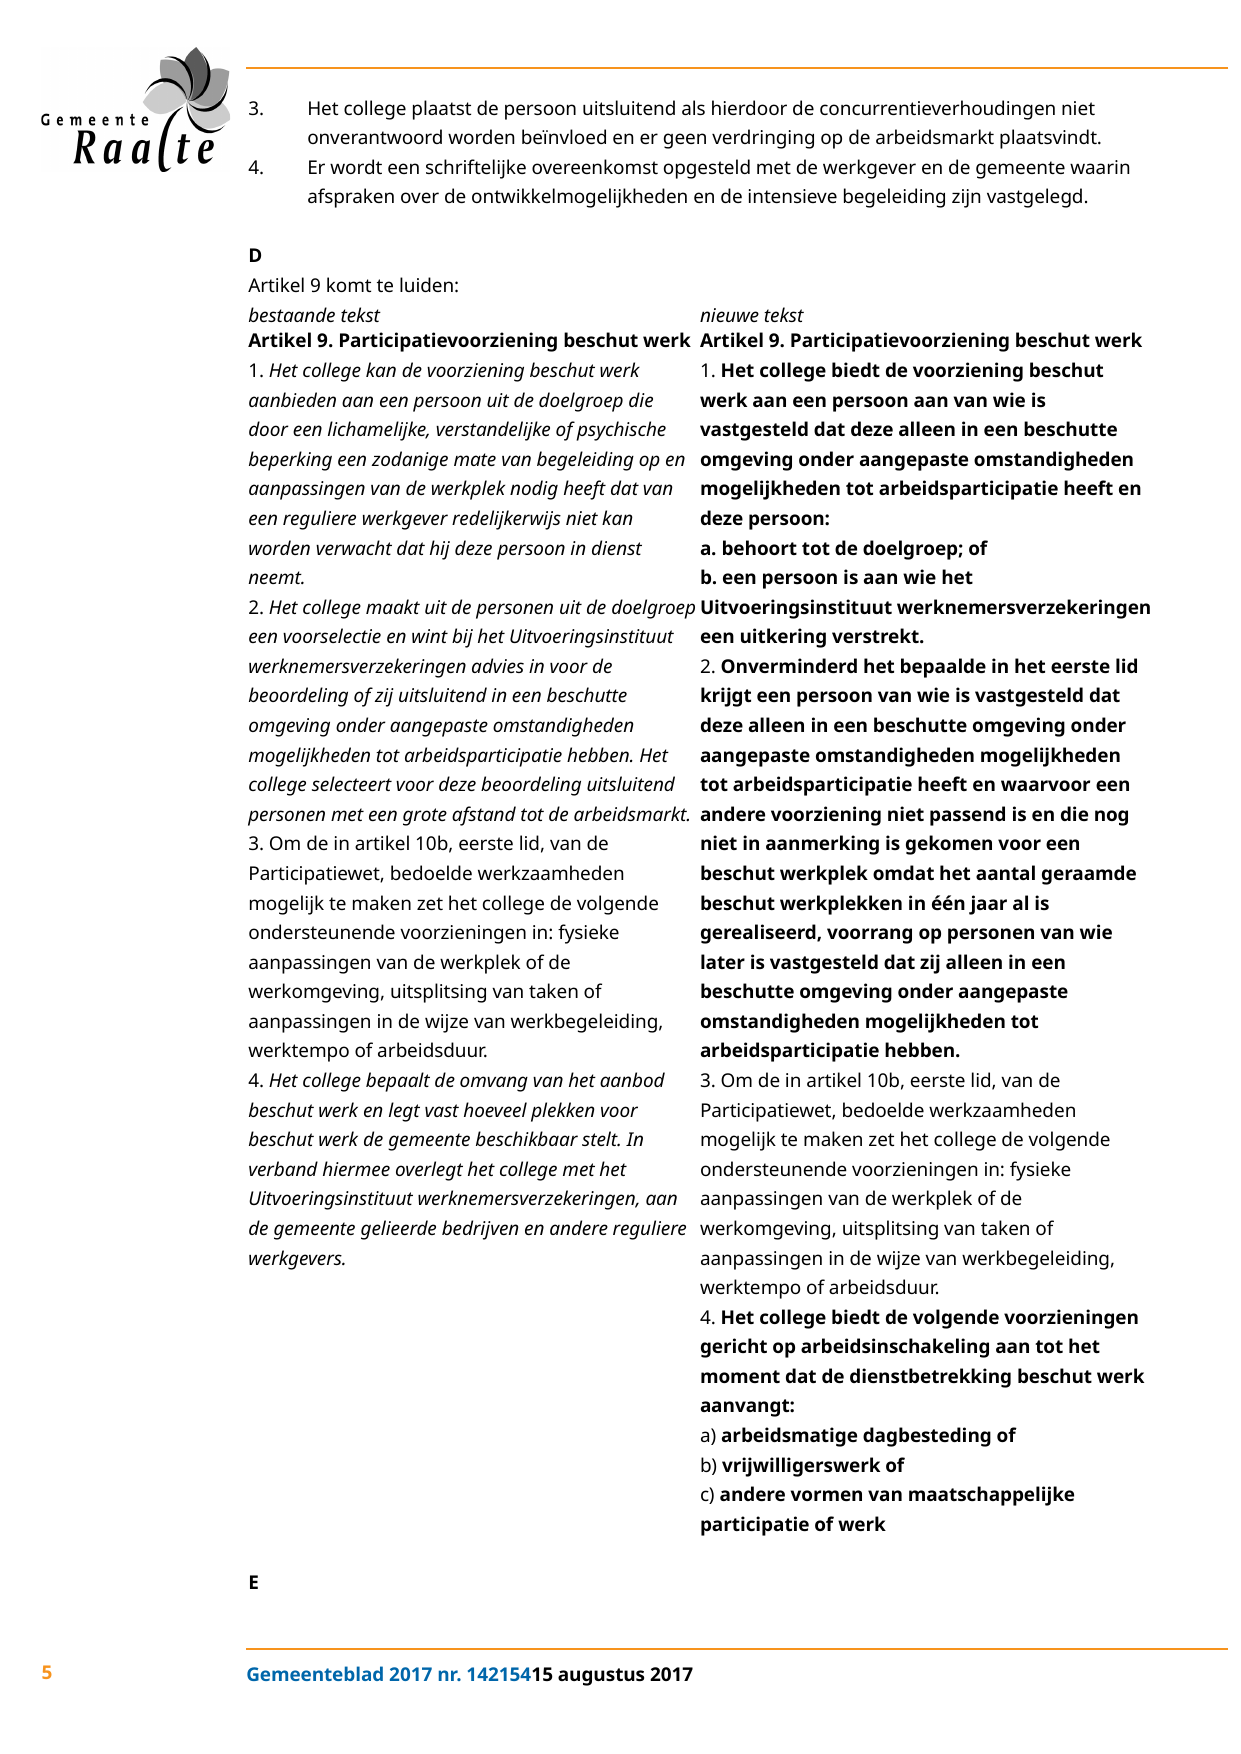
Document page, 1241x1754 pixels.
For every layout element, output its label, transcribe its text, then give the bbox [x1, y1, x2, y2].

table_cell Artikel 9. Participatievoorziening beschut werk 1. Het college kan de voorziening beschut werk aanbieden aan een persoon uit de doelgroep die door een lichamelijke, verstandelijke of psychische beperking een zodanige mate van begeleiding op en aanpassingen van de werkplek nodig heeft dat van een reguliere werkgever redelijkerwijs niet kan worden verwacht dat hij deze persoon in dienst neemt. 2. Het college maakt uit de personen uit de doelgroep een voorselectie en wint bij het Uitvoeringsinstituut werknemersverzekeringen advies in voor de beoordeling of zij uitsluitend in een beschutte omgeving onder aangepaste omstandigheden mogelijkheden tot arbeidsparticipatie hebben. Het college selecteert voor deze beoordeling uitsluitend personen met een grote afstand tot de arbeidsmarkt. 3. Om de in artikel 10b, eerste lid, van de Participatiewet, bedoelde werkzaamheden mogelijk te maken zet het college de volgende ondersteunende voorzieningen in: fysieke aanpassingen van de werkplek of de werkomgeving, uitsplitsing van taken of aanpassingen in de wijze van werkbegeleiding, werktempo of arbeidsduur. 4. Het college bepaalt de omvang van het aanbod beschut werk en legt vast hoeveel plekken voor beschut werk de gemeente beschikbaar stelt. In verband hiermee overlegt het college met het Uitvoeringsinstituut werknemersverzekeringen, aan de gemeente gelieerde bedrijven en andere reguliere werkgevers. [248, 328, 700, 1537]
table_header bestaande tekst [248, 302, 700, 328]
table_header nieuwe tekst [700, 302, 1152, 328]
text E [248, 1569, 1152, 1595]
picture [41, 47, 231, 172]
list Het college plaatst de persoon uitsluitend als hierdoor de concurrentieverhoudingen niet onverantwoord worden beïnvloed en er geen verdringing op de arbeidsmarkt plaatsvindt. [248, 95, 1152, 150]
text D [248, 243, 1152, 268]
text Artikel 9 komt te luiden: [248, 272, 1152, 298]
list Er wordt een schriftelijke overeenkomst opgesteld met de werkgever en de gemeente waarin afspraken over de ontwikkelmogelijkheden en de intensieve begeleiding zijn vastgelegd. [248, 154, 1152, 209]
table_cell Artikel 9. Participatievoorziening beschut werk 1. Het college biedt de voorziening beschut werk aan een persoon aan van wie is vastgesteld dat deze alleen in een beschutte omgeving onder aangepaste omstandigheden mogelijkheden tot arbeidsparticipatie heeft en deze persoon: a. behoort tot de doelgroep; of b. een persoon is aan wie het Uitvoeringsinstituut werknemersverzekeringen een uitkering verstrekt. 2. Onverminderd het bepaalde in het eerste lid krijgt een persoon van wie is vastgesteld dat deze alleen in een beschutte omgeving onder aangepaste omstandigheden mogelijkheden tot arbeidsparticipatie heeft en waarvoor een andere voorziening niet passend is en die nog niet in aanmerking is gekomen voor een beschut werkplek omdat het aantal geraamde beschut werkplekken in één jaar al is gerealiseerd, voorrang op personen van wie later is vastgesteld dat zij alleen in een beschutte omgeving onder aangepaste omstandigheden mogelijkheden tot arbeidsparticipatie hebben. 3. Om de in artikel 10b, eerste lid, van de Participatiewet, bedoelde werkzaamheden mogelijk te maken zet het college de volgende ondersteunende voorzieningen in: fysieke aanpassingen van de werkplek of de werkomgeving, uitsplitsing van taken of aanpassingen in de wijze van werkbegeleiding, werktempo of arbeidsduur. 4. Het college biedt de volgende voorzieningen gericht op arbeidsinschakeling aan tot het moment dat de dienstbetrekking beschut werk aanvangt: a) arbeidsmatige dagbesteding of b) vrijwilligerswerk of c) andere vormen van maatschappelijke participatie of werk [700, 328, 1152, 1537]
